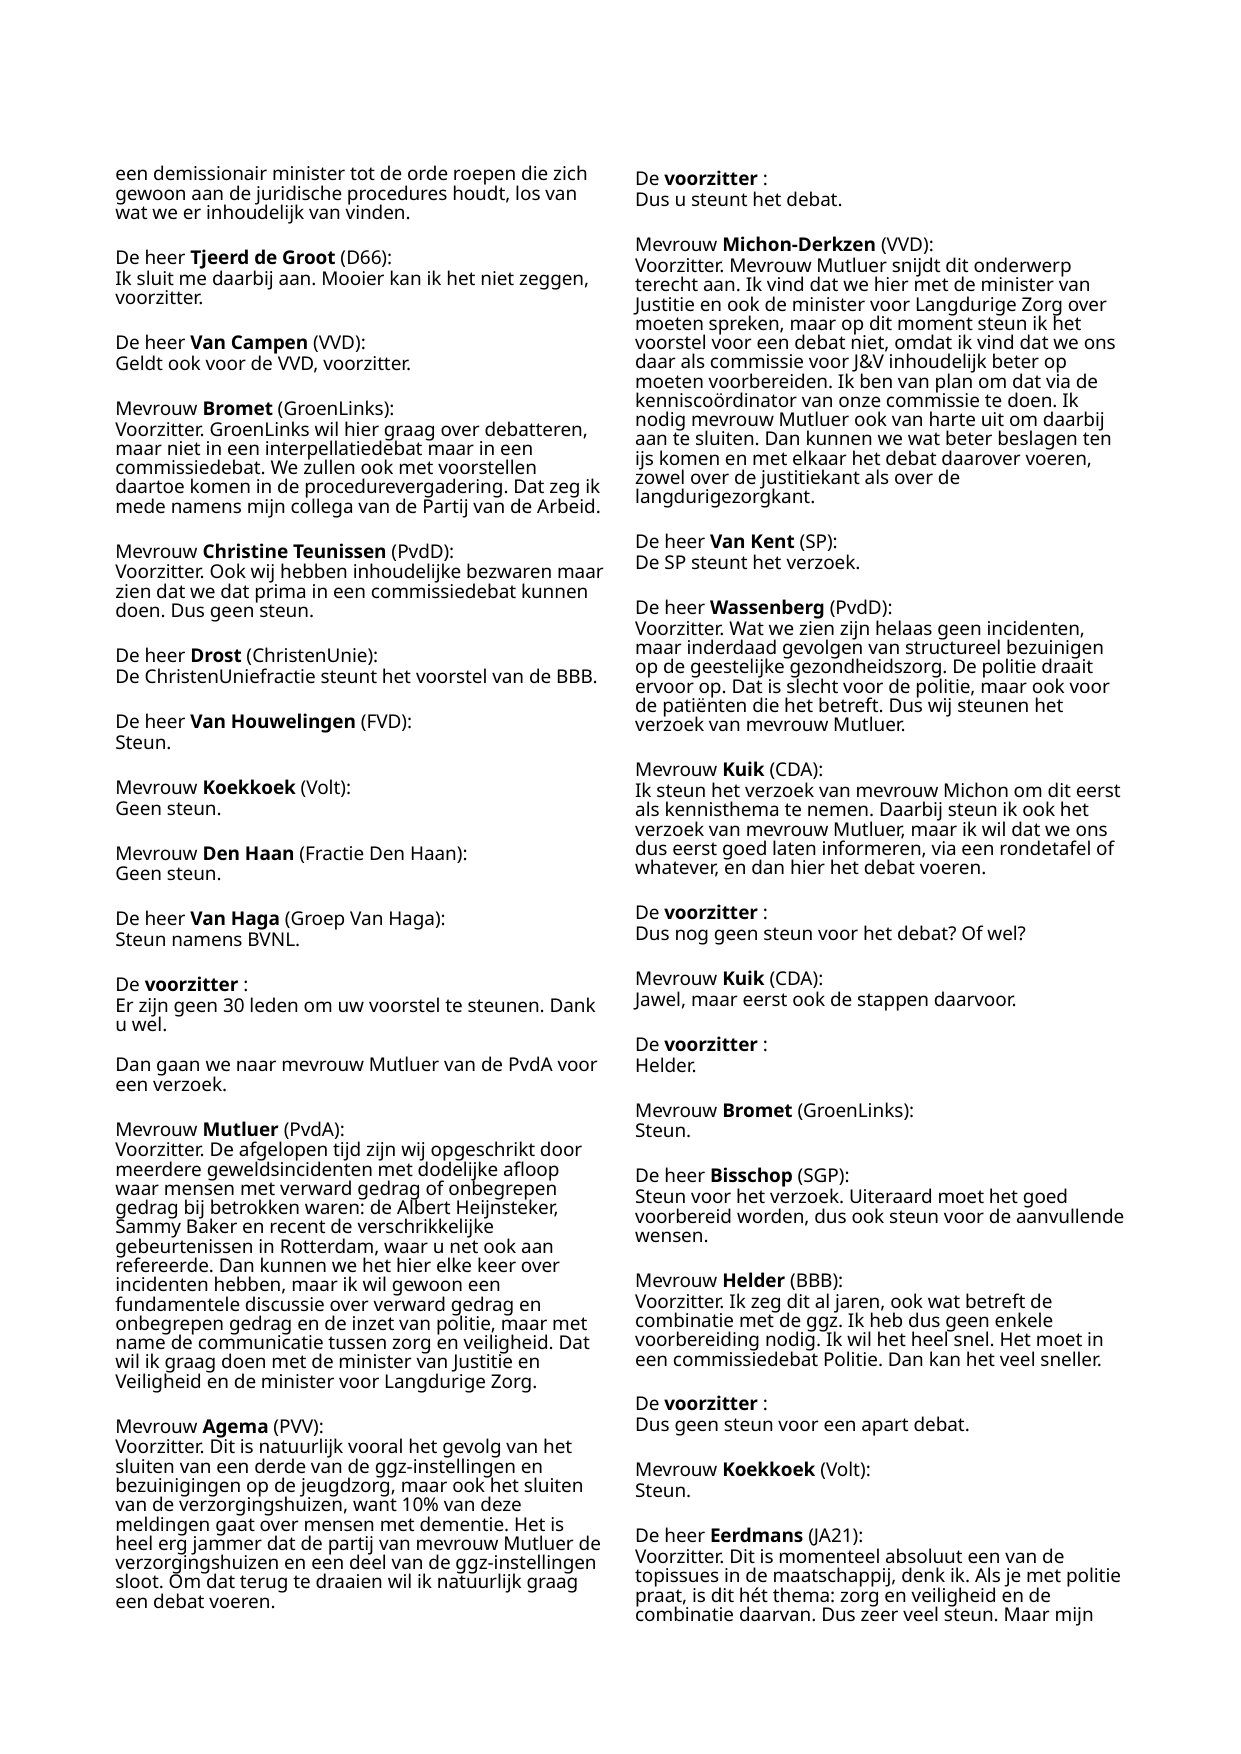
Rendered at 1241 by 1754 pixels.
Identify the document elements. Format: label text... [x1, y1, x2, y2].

text De heer Van Haga (Groep Van Haga): [115, 906, 605, 931]
text De voorzitter : [115, 971, 605, 997]
text Geen steun. [115, 799, 605, 819]
text De voorzitter : [635, 899, 1125, 925]
text De heer Van Kent (SP): [635, 528, 1125, 554]
text Dan gaan we naar mevrouw Mutluer van de PvdA voor een verzoek. [115, 1056, 605, 1095]
text Geldt ook voor de VVD, voorzitter. [115, 355, 605, 374]
text Steun. [635, 1482, 1125, 1501]
text Steun. [115, 734, 605, 753]
text Mevrouw Agema (PVV): [115, 1413, 605, 1438]
text De heer Eerdmans (JA21): [635, 1522, 1125, 1548]
text De voorzitter : [635, 165, 1125, 191]
text Voorzitter. Mevrouw Mutluer snijdt dit onderwerp terecht aan. Ik vind dat we hier met de minister van Justitie en ook de minister voor Langdurige Zorg over moeten spreken, maar op dit moment steun ik het voorstel voor een debat niet, omdat ik vind dat we ons daar als commissie voor J&V inhoudelijk beter op moeten voorbereiden. Ik ben van plan om dat via de kenniscoördinator van onze commissie te doen. Ik nodig mevrouw Mutluer ook van harte uit om daarbij aan te sluiten. Dan kunnen we wat beter beslagen ten ijs komen en met elkaar het debat daarover voeren, zowel over de justitiekant als over de langdurigezorgkant. [635, 257, 1125, 507]
text Mevrouw Koekkoek (Volt): [635, 1456, 1125, 1482]
text De heer Bisschop (SGP): [635, 1163, 1125, 1188]
text Er zijn geen 30 leden om uw voorstel te steunen. Dank u wel. [115, 997, 605, 1036]
text Steun. [635, 1122, 1125, 1142]
text Voorzitter. Dit is momenteel absoluut een van de topissues in de maatschappij, denk ik. Als je met politie praat, is dit hét thema: zorg en veiligheid en de combinatie daarvan. Dus zeer veel steun. Maar mijn [635, 1548, 1125, 1625]
text De heer Drost (ChristenUnie): [115, 642, 605, 668]
text Voorzitter. GroenLinks wil hier graag over debatteren, maar niet in een interpellatiedebat maar in een commissiedebat. We zullen ook met voorstellen daartoe komen in de procedurevergadering. Dat zeg ik mede namens mijn collega van de Partij van de Arbeid. [115, 421, 605, 517]
text De heer Wassenberg (PvdD): [635, 594, 1125, 620]
text De heer Van Campen (VVD): [115, 329, 605, 355]
text Mevrouw Kuik (CDA): [635, 756, 1125, 782]
text Mevrouw Christine Teunissen (PvdD): [115, 538, 605, 563]
text De ChristenUniefractie steunt het voorstel van de BBB. [115, 668, 605, 687]
text Voorzitter. Ook wij hebben inhoudelijke bezwaren maar zien dat we dat prima in een commissiedebat kunnen doen. Dus geen steun. [115, 563, 605, 621]
text Geen steun. [115, 865, 605, 885]
text Voorzitter. Ik zeg dit al jaren, ook wat betreft de combinatie met de ggz. Ik heb dus geen enkele voorbereiding nodig. Ik wil het heel snel. Het moet in een commissiedebat Politie. Dan kan het veel sneller. [635, 1293, 1125, 1370]
text De voorzitter : [635, 1391, 1125, 1416]
text Mevrouw Bromet (GroenLinks): [635, 1097, 1125, 1122]
text Jawel, maar eerst ook de stappen daarvoor. [635, 991, 1125, 1010]
text De heer Tjeerd de Groot (D66): [115, 244, 605, 270]
text Mevrouw Kuik (CDA): [635, 965, 1125, 991]
text Steun namens BVNL. [115, 931, 605, 951]
text De SP steunt het verzoek. [635, 554, 1125, 573]
text Mevrouw Mutluer (PvdA): [115, 1116, 605, 1141]
text een demissionair minister tot de orde roepen die zich gewoon aan de juridische procedures houdt, los van wat we er inhoudelijk van vinden. [115, 165, 605, 223]
text Mevrouw Den Haan (Fractie Den Haan): [115, 840, 605, 865]
text Dus u steunt het debat. [635, 191, 1125, 210]
text Mevrouw Bromet (GroenLinks): [115, 395, 605, 421]
text Voorzitter. Dit is natuurlijk vooral het gevolg van het sluiten van een derde van de ggz-instellingen en bezuinigingen op de jeugdzorg, maar ook het sluiten van de verzorgingshuizen, want 10% van deze meldingen gaat over mensen met dementie. Het is heel erg jammer dat de partij van mevrouw Mutluer de verzorgingshuizen en een deel van de ggz-instellingen sloot. Om dat terug te draaien wil ik natuurlijk graag een debat voeren. [115, 1438, 605, 1612]
text Mevrouw Helder (BBB): [635, 1267, 1125, 1293]
text De heer Van Houwelingen (FVD): [115, 708, 605, 734]
text Voorzitter. Wat we zien zijn helaas geen incidenten, maar inderdaad gevolgen van structureel bezuinigen op de geestelijke gezondheidszorg. De politie draait ervoor op. Dat is slecht voor de politie, maar ook voor de patiënten die het betreft. Dus wij steunen het verzoek van mevrouw Mutluer. [635, 620, 1125, 736]
text Dus geen steun voor een apart debat. [635, 1416, 1125, 1436]
text Voorzitter. De afgelopen tijd zijn wij opgeschrikt door meerdere geweldsincidenten met dodelijke afloop waar mensen met verward gedrag of onbegrepen gedrag bij betrokken waren: de Albert Heijnsteker, Sammy Baker en recent de verschrikkelijke gebeurtenissen in Rotterdam, waar u net ook aan refereerde. Dan kunnen we het hier elke keer over incidenten hebben, maar ik wil gewoon een fundamentele discussie over verward gedrag en onbegrepen gedrag en de inzet van politie, maar met name de communicatie tussen zorg en veiligheid. Dat wil ik graag doen met de minister van Justitie en Veiligheid en de minister voor Langdurige Zorg. [115, 1141, 605, 1392]
text Helder. [635, 1057, 1125, 1076]
text Ik steun het verzoek van mevrouw Michon om dit eerst als kennisthema te nemen. Daarbij steun ik ook het verzoek van mevrouw Mutluer, maar ik wil dat we ons dus eerst goed laten informeren, via een rondetafel of whatever, en dan hier het debat voeren. [635, 782, 1125, 878]
text Mevrouw Michon-Derkzen (VVD): [635, 231, 1125, 257]
text Mevrouw Koekkoek (Volt): [115, 774, 605, 799]
text De voorzitter : [635, 1031, 1125, 1057]
text Ik sluit me daarbij aan. Mooier kan ik het niet zeggen, voorzitter. [115, 270, 605, 308]
text Dus nog geen steun voor het debat? Of wel? [635, 925, 1125, 944]
text Steun voor het verzoek. Uiteraard moet het goed voorbereid worden, dus ook steun voor de aanvullende wensen. [635, 1188, 1125, 1246]
